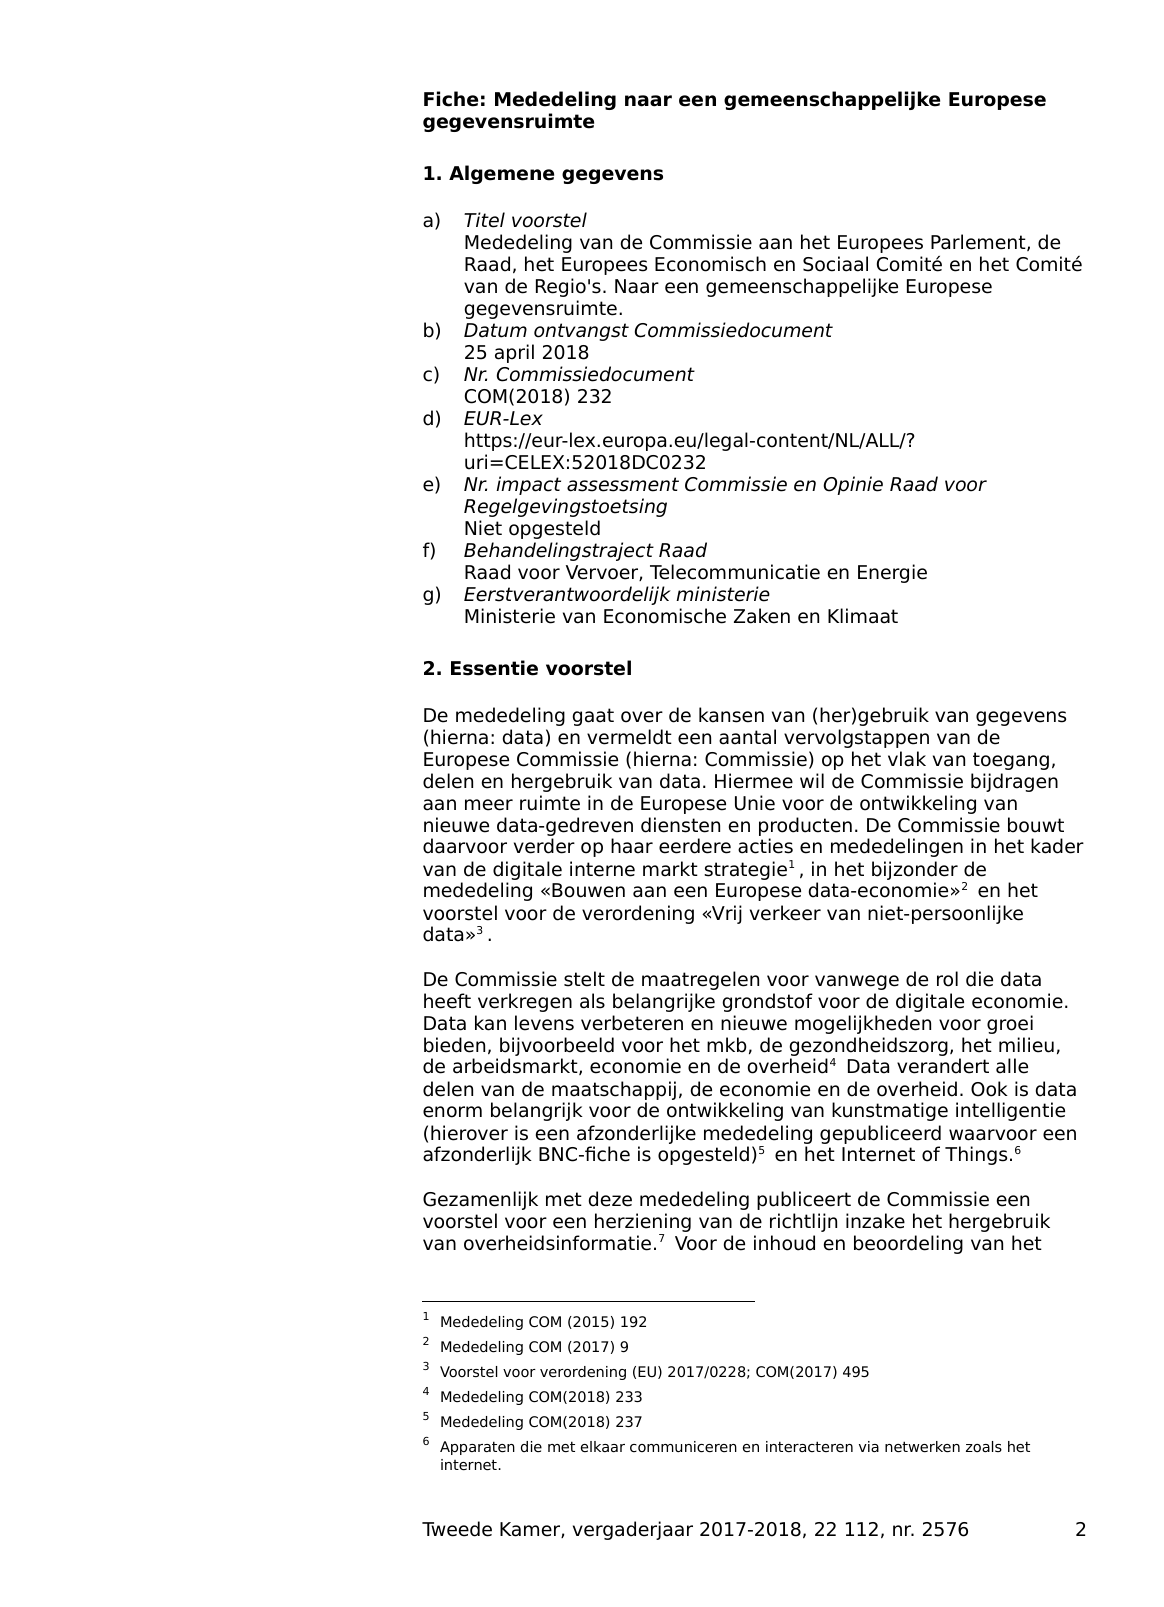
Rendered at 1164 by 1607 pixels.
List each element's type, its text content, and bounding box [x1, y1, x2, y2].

text b) Datum ontvangst Commissiedocument [422, 320, 1087, 342]
subtitle 2. Essentie voorstel [422, 658, 1087, 679]
text a) Titel voorstel [422, 210, 1087, 232]
text Mededeling COM(2018) 233 [422, 1385, 1087, 1407]
text Apparaten die met elkaar communiceren en interacteren via netwerken zoals het internet. [422, 1435, 1087, 1474]
text De Commissie stelt de maatregelen voor vanwege de rol die data heeft verkregen als belangrijke grondstof voor de digitale economie. Data kan levens verbeteren en nieuwe mogelijkheden voor groei bieden, bijvoorbeeld voor het mkb, de gezondheidszorg, het milieu, de arbeidsmarkt, economie en de overheid Data verandert alle delen van de maatschappij, de economie en de overheid. Ook is data enorm belangrijk voor de ontwikkeling van kunstmatige intelligentie (hierover is een afzonderlijke mededeling gepubliceerd waarvoor een afzonderlijk BNC-fiche is opgesteld) en het Internet of Things. [422, 968, 1087, 1166]
subtitle Fiche: Mededeling naar een gemeenschappelijke Europese gegevensruimte [422, 89, 1087, 133]
text c) Nr. Commissiedocument [422, 364, 1087, 386]
text Mededeling COM(2018) 237 [422, 1410, 1087, 1432]
text Niet opgesteld [464, 518, 1087, 540]
text https://eur-lex.europa.eu/legal-content/NL/ALL/?uri=CELEX:52018DC0232 [464, 430, 1087, 474]
text f) Behandelingstraject Raad [422, 540, 1087, 562]
text Gezamenlijk met deze mededeling publiceert de Commissie een voorstel voor een herziening van de richtlijn inzake het hergebruik van overheidsinformatie. Voor de inhoud en beoordeling van het [422, 1188, 1087, 1254]
text Mededeling COM (2015) 192 [422, 1310, 1087, 1332]
text 25 april 2018 [464, 342, 1087, 364]
text e) Nr. impact assessment Commissie en Opinie Raad voor Regelgevingstoetsing [422, 474, 1087, 518]
text Voorstel voor verordening (EU) 2017/0228; COM(2017) 495 [422, 1360, 1087, 1382]
text Mededeling van de Commissie aan het Europees Parlement, de Raad, het Europees Economisch en Sociaal Comité en het Comité van de Regio's. Naar een gemeenschappelijke Europese gegevensruimte. [464, 232, 1087, 320]
text Mededeling COM (2017) 9 [422, 1335, 1087, 1357]
text COM(2018) 232 [464, 386, 1087, 408]
text d) EUR-Lex [422, 408, 1087, 430]
text Ministerie van Economische Zaken en Klimaat [464, 606, 1087, 628]
text Raad voor Vervoer, Telecommunicatie en Energie [464, 562, 1087, 584]
subtitle 1. Algemene gegevens [422, 163, 1087, 185]
text De mededeling gaat over de kansen van (her)gebruik van gegevens (hierna: data) en vermeldt een aantal vervolgstappen van de Europese Commissie (hierna: Commissie) op het vlak van toegang, delen en hergebruik van data. Hiermee wil de Commissie bijdragen aan meer ruimte in de Europese Unie voor de ontwikkeling van nieuwe data-gedreven diensten en producten. De Commissie bouwt daarvoor verder op haar eerdere acties en mededelingen in het kader van de digitale interne markt strategie, in het bijzonder de mededeling «Bouwen aan een Europese data-economie» en het voorstel voor de verordening «Vrij verkeer van niet-persoonlijke data». [422, 704, 1087, 946]
text g) Eerstverantwoordelijk ministerie [422, 584, 1087, 606]
